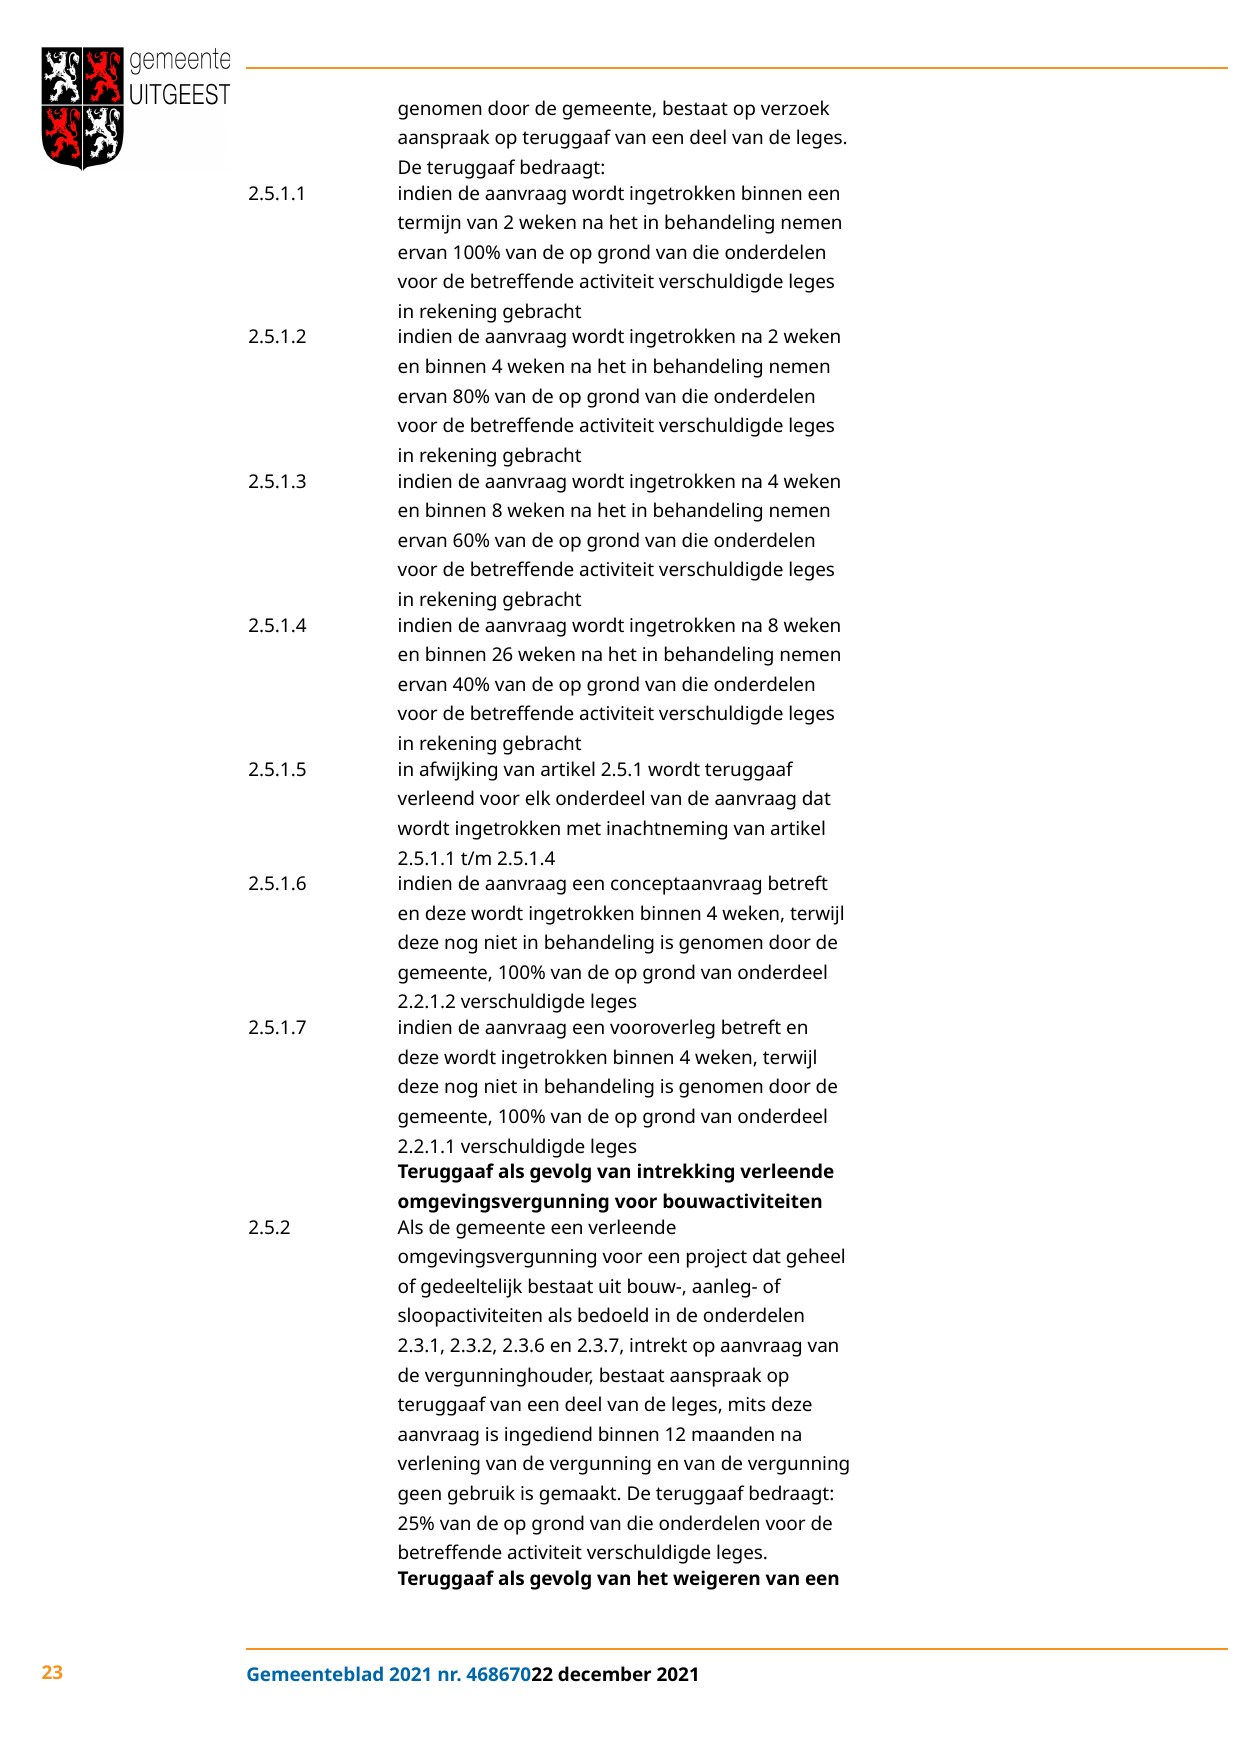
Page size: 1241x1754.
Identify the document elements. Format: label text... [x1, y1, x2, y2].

table_cell [1002, 756, 1152, 870]
table_cell [1002, 1565, 1152, 1591]
table_cell [853, 1015, 1002, 1158]
table_cell indien de aanvraag wordt ingetrokken na 2 weken en binnen 4 weken na het in behandeling nemen ervan 80% van de op grond van die onderdelen voor de betreffende activiteit verschuldigde leges in rekening gebracht [398, 324, 852, 468]
table_cell [853, 468, 1002, 612]
table_cell [1002, 870, 1152, 1014]
table_cell [1002, 95, 1152, 180]
table_cell Als de gemeente een verleende omgevingsvergunning voor een project dat geheel of gedeeltelijk bestaat uit bouw-, aanleg- of sloopactiviteiten als bedoeld in de onderdelen 2.3.1, 2.3.2, 2.3.6 en 2.3.7, intrekt op aanvraag van de vergunninghouder, bestaat aanspraak op teruggaaf van een deel van de leges, mits deze aanvraag is ingediend binnen 12 maanden na verlening van de vergunning en van de vergunning geen gebruik is gemaakt. De teruggaaf bedraagt: 25% van de op grond van die onderdelen voor de betreffende activiteit verschuldigde leges. [398, 1214, 852, 1565]
table_cell [1002, 180, 1152, 324]
table_cell [853, 95, 1002, 180]
table_cell 2.5.1.4 [248, 612, 397, 756]
table_cell [1002, 612, 1152, 756]
table_cell [853, 1159, 1002, 1214]
table_cell 2.5.1.5 [248, 756, 397, 870]
table_cell 2.5.1.7 [248, 1015, 397, 1158]
table_cell indien de aanvraag een conceptaanvraag betreft en deze wordt ingetrokken binnen 4 weken, terwijl deze nog niet in behandeling is genomen door de gemeente, 100% van de op grond van onderdeel 2.2.1.2 verschuldigde leges [398, 870, 852, 1014]
table_cell [248, 1159, 397, 1214]
table_cell [1002, 1214, 1152, 1565]
table_cell [853, 1214, 1002, 1565]
table_cell Teruggaaf als gevolg van het weigeren van een [398, 1565, 852, 1591]
table_cell [853, 1565, 1002, 1591]
table_cell [248, 1565, 397, 1591]
table_cell genomen door de gemeente, bestaat op verzoek aanspraak op teruggaaf van een deel van de leges. De teruggaaf bedraagt: [398, 95, 852, 180]
table_cell 2.5.1.6 [248, 870, 397, 1014]
table_cell [853, 180, 1002, 324]
table_cell 2.5.2 [248, 1214, 397, 1565]
table_cell [853, 612, 1002, 756]
table_cell indien de aanvraag wordt ingetrokken na 8 weken en binnen 26 weken na het in behandeling nemen ervan 40% van de op grond van die onderdelen voor de betreffende activiteit verschuldigde leges in rekening gebracht [398, 612, 852, 756]
table_cell [248, 95, 397, 180]
table_cell indien de aanvraag wordt ingetrokken na 4 weken en binnen 8 weken na het in behandeling nemen ervan 60% van de op grond van die onderdelen voor de betreffende activiteit verschuldigde leges in rekening gebracht [398, 468, 852, 612]
table_cell 2.5.1.2 [248, 324, 397, 468]
picture [41, 47, 231, 172]
table_cell [1002, 1015, 1152, 1158]
table_cell indien de aanvraag een vooroverleg betreft en deze wordt ingetrokken binnen 4 weken, terwijl deze nog niet in behandeling is genomen door de gemeente, 100% van de op grond van onderdeel 2.2.1.1 verschuldigde leges [398, 1015, 852, 1158]
table_cell [1002, 1159, 1152, 1214]
table_cell indien de aanvraag wordt ingetrokken binnen een termijn van 2 weken na het in behandeling nemen ervan 100% van de op grond van die onderdelen voor de betreffende activiteit verschuldigde leges in rekening gebracht [398, 180, 852, 324]
table_cell Teruggaaf als gevolg van intrekking verleende omgevingsvergunning voor bouwactiviteiten [398, 1159, 852, 1214]
table_cell [853, 756, 1002, 870]
table_cell 2.5.1.3 [248, 468, 397, 612]
table_cell in afwijking van artikel 2.5.1 wordt teruggaaf verleend voor elk onderdeel van de aanvraag dat wordt ingetrokken met inachtneming van artikel 2.5.1.1 t/m 2.5.1.4 [398, 756, 852, 870]
table_cell 2.5.1.1 [248, 180, 397, 324]
table_cell [853, 870, 1002, 1014]
table_cell [853, 324, 1002, 468]
table_cell [1002, 468, 1152, 612]
table_cell [1002, 324, 1152, 468]
